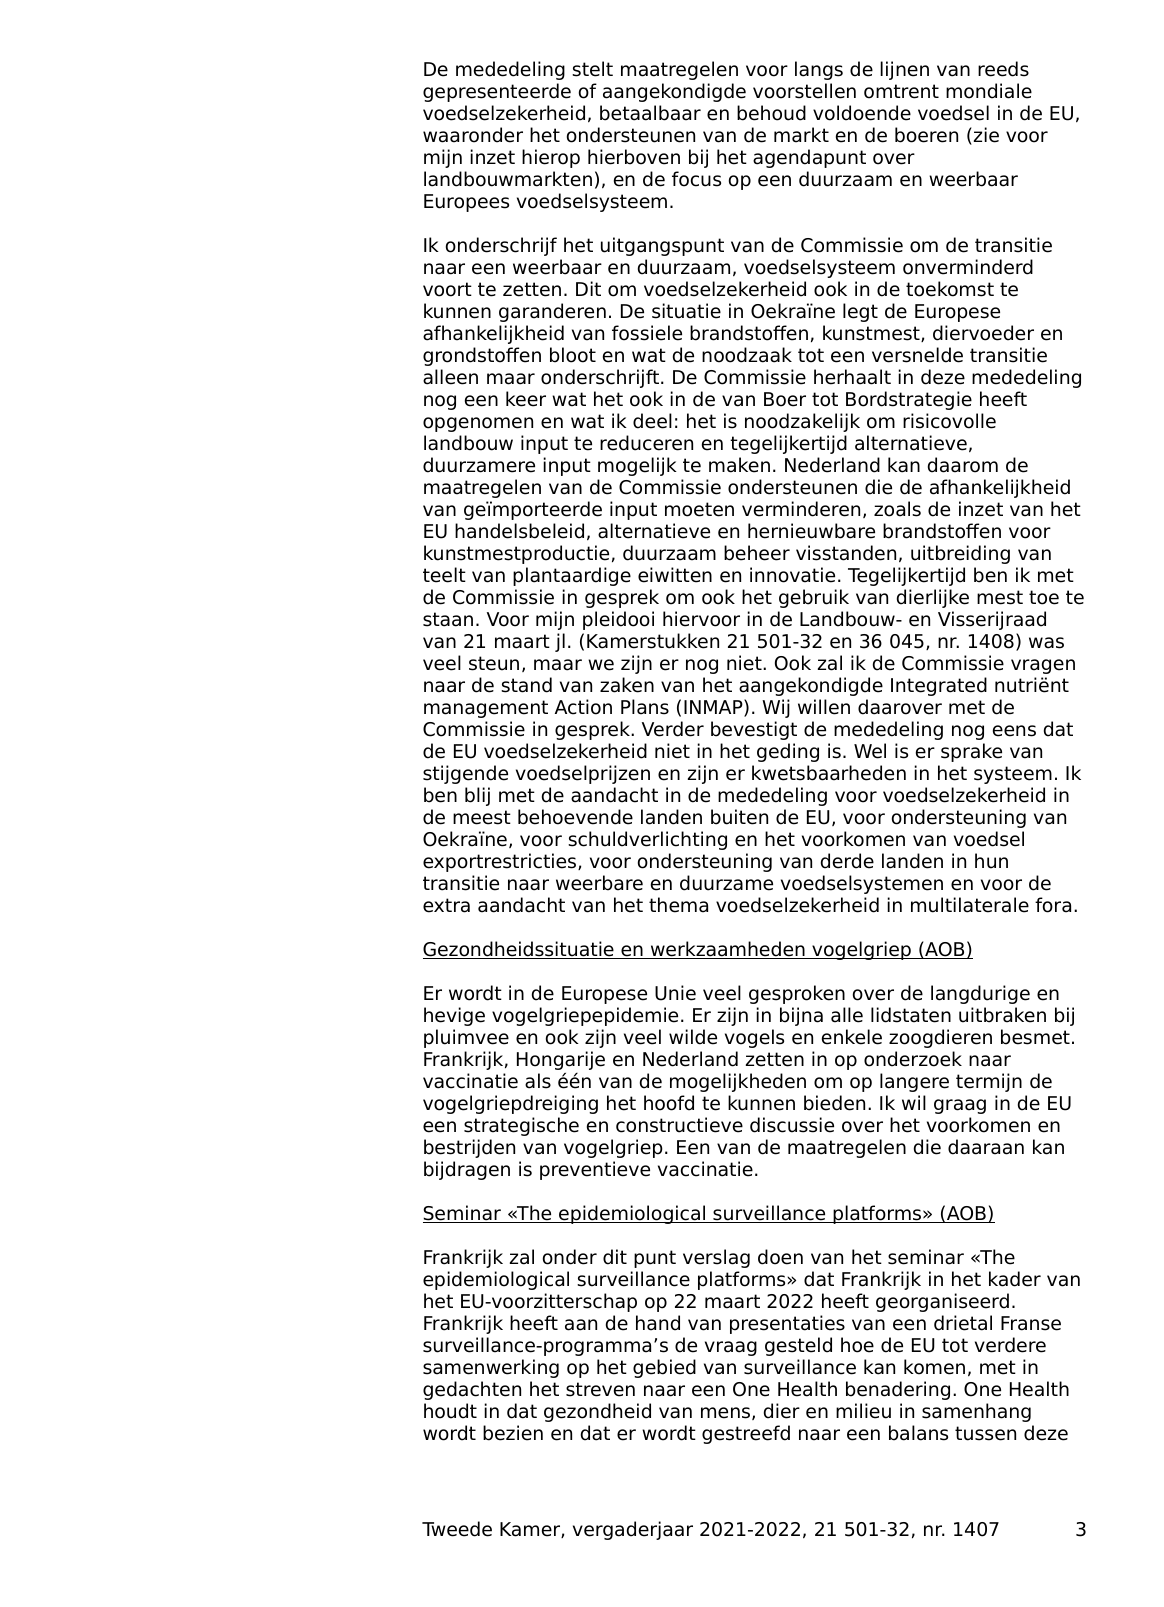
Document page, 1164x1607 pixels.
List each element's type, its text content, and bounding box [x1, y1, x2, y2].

text Ik onderschrijf het uitgangspunt van de Commissie om de transitie naar een weerbaar en duurzaam, voedselsysteem onverminderd voort te zetten. Dit om voedselzekerheid ook in de toekomst te kunnen garanderen. De situatie in Oekraïne legt de Europese afhankelijkheid van fossiele brandstoffen, kunstmest, diervoeder en grondstoffen bloot en wat de noodzaak tot een versnelde transitie alleen maar onderschrijft. De Commissie herhaalt in deze mededeling nog een keer wat het ook in de van Boer tot Bordstrategie heeft opgenomen en wat ik deel: het is noodzakelijk om risicovolle landbouw input te reduceren en tegelijkertijd alternatieve, duurzamere input mogelijk te maken. Nederland kan daarom de maatregelen van de Commissie ondersteunen die de afhankelijkheid van geïmporteerde input moeten verminderen, zoals de inzet van het EU handelsbeleid, alternatieve en hernieuwbare brandstoffen voor kunstmestproductie, duurzaam beheer visstanden, uitbreiding van teelt van plantaardige eiwitten en innovatie. Tegelijkertijd ben ik met de Commissie in gesprek om ook het gebruik van dierlijke mest toe te staan. Voor mijn pleidooi hiervoor in de Landbouw- en Visserijraad van 21 maart jl. (Kamerstukken 21 501-32 en 36 045, nr. 1408) was veel steun, maar we zijn er nog niet. Ook zal ik de Commissie vragen naar de stand van zaken van het aangekondigde Integrated nutriënt management Action Plans (INMAP). Wij willen daarover met de Commissie in gesprek. Verder bevestigt de mededeling nog eens dat de EU voedselzekerheid niet in het geding is. Wel is er sprake van stijgende voedselprijzen en zijn er kwetsbaarheden in het systeem. Ik ben blij met de aandacht in de mededeling voor voedselzekerheid in de meest behoevende landen buiten de EU, voor ondersteuning van Oekraïne, voor schuldverlichting en het voorkomen van voedsel exportrestricties, voor ondersteuning van derde landen in hun transitie naar weerbare en duurzame voedselsystemen en voor de extra aandacht van het thema voedselzekerheid in multilaterale fora. [422, 235, 1087, 916]
subtitle Gezondheidssituatie en werkzaamheden vogelgriep (AOB) [422, 939, 1087, 961]
text Er wordt in de Europese Unie veel gesproken over de langdurige en hevige vogelgriepepidemie. Er zijn in bijna alle lidstaten uitbraken bij pluimvee en ook zijn veel wilde vogels en enkele zoogdieren besmet. Frankrijk, Hongarije en Nederland zetten in op onderzoek naar vaccinatie als één van de mogelijkheden om op langere termijn de vogelgriepdreiging het hoofd te kunnen bieden. Ik wil graag in de EU een strategische en constructieve discussie over het voorkomen en bestrijden van vogelgriep. Een van de maatregelen die daaraan kan bijdragen is preventieve vaccinatie. [422, 983, 1087, 1181]
subtitle Seminar «The epidemiological surveillance platforms» (AOB) [422, 1203, 1087, 1225]
text De mededeling stelt maatregelen voor langs de lijnen van reeds gepresenteerde of aangekondigde voorstellen omtrent mondiale voedselzekerheid, betaalbaar en behoud voldoende voedsel in de EU, waaronder het ondersteunen van de markt en de boeren (zie voor mijn inzet hierop hierboven bij het agendapunt over landbouwmarkten), en de focus op een duurzaam en weerbaar Europees voedselsysteem. [422, 59, 1087, 213]
text Frankrijk zal onder dit punt verslag doen van het seminar «The epidemiological surveillance platforms» dat Frankrijk in het kader van het EU-voorzitterschap op 22 maart 2022 heeft georganiseerd. Frankrijk heeft aan de hand van presentaties van een drietal Franse surveillance-programma’s de vraag gesteld hoe de EU tot verdere samenwerking op het gebied van surveillance kan komen, met in gedachten het streven naar een One Health benadering. One Health houdt in dat gezondheid van mens, dier en milieu in samenhang wordt bezien en dat er wordt gestreefd naar een balans tussen deze [422, 1247, 1087, 1445]
